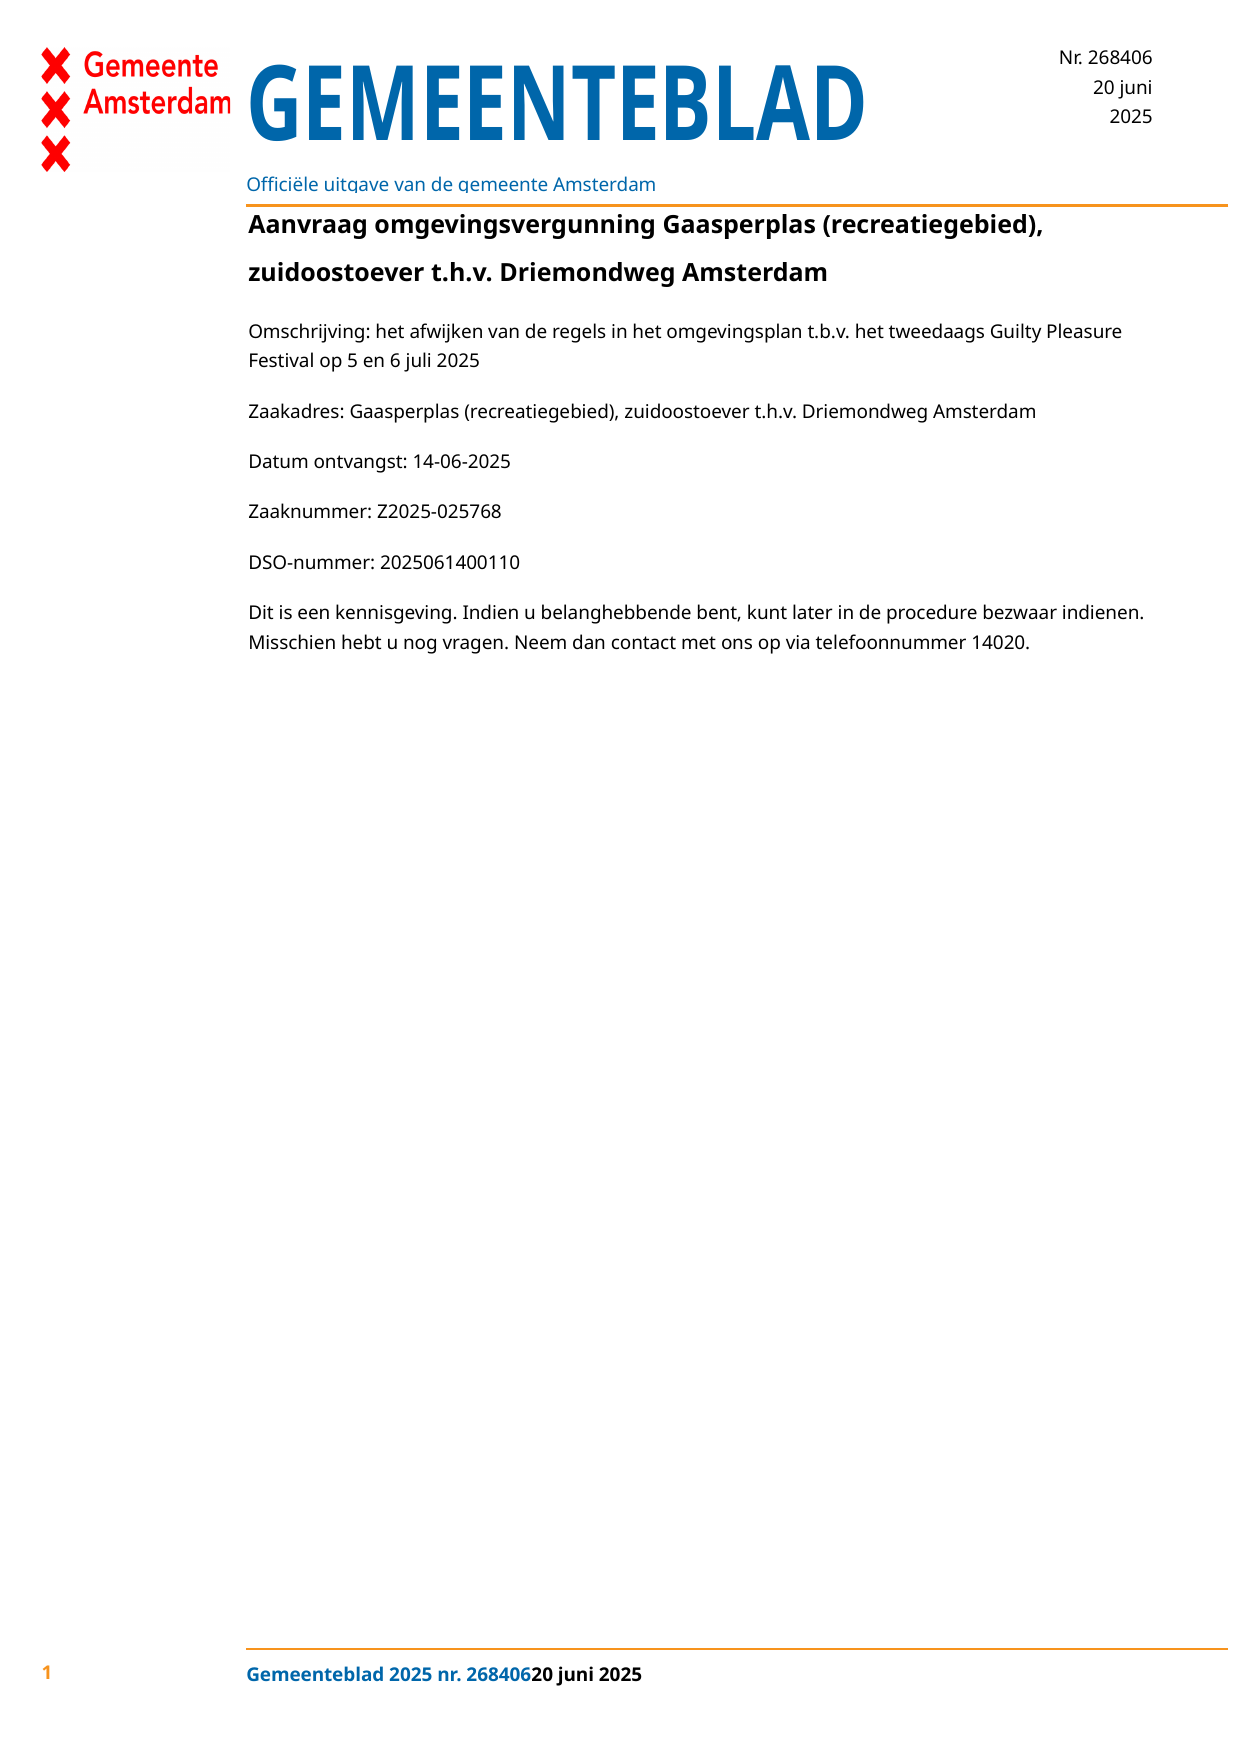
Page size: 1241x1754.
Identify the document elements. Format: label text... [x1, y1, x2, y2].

text Aanvraag omgevingsvergunning Gaasperplas (recreatiegebied), zuidoostoever t.h.v. Driemondweg Amsterdam [248, 207, 1152, 288]
text Dit is een kennisgeving. Indien u belanghebbende bent, kunt later in de procedure bezwaar indienen. Misschien hebt u nog vragen. Neem dan contact met ons op via telefoonnummer 14020. [248, 599, 1152, 655]
text Datum ontvangst: 14-06-2025 [248, 448, 1152, 474]
text Omschrijving: het afwijken van de regels in het omgevingsplan t.b.v. het tweedaags Guilty Pleasure Festival op 5 en 6 juli 2025 [248, 318, 1152, 373]
text Zaakadres: Gaasperplas (recreatiegebied), zuidoostoever t.h.v. Driemondweg Amsterdam [248, 398, 1152, 424]
text Zaaknummer: Z2025-025768 [248, 499, 1152, 524]
text DSO-nummer: 2025061400110 [248, 549, 1152, 575]
picture [41, 47, 231, 172]
